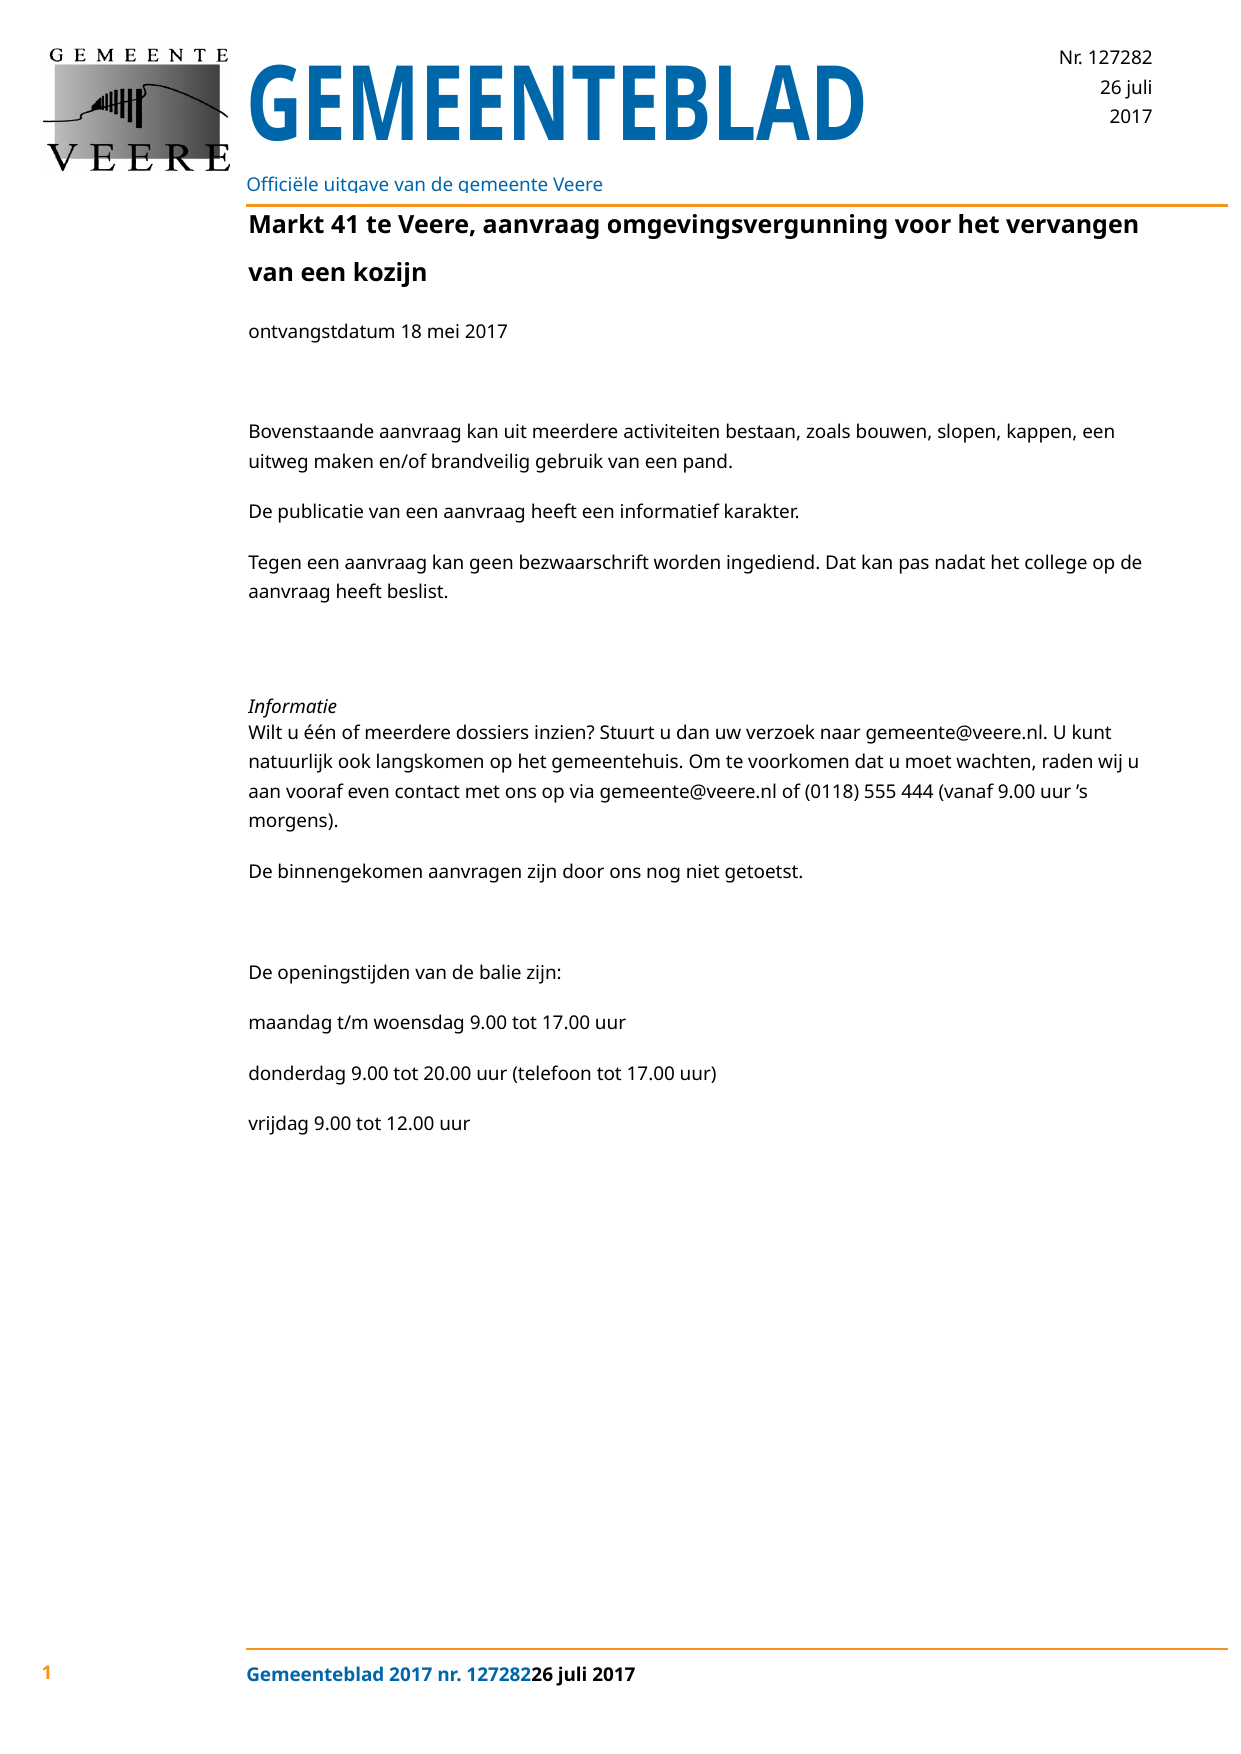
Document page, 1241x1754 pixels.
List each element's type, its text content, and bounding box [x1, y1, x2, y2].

text Tegen een aanvraag kan geen bezwaarschrift worden ingediend. Dat kan pas nadat het college op de aanvraag heeft beslist. [248, 549, 1152, 604]
text maandag t/m woensdag 9.00 tot 17.00 uur [248, 1009, 1152, 1035]
text vrijdag 9.00 tot 12.00 uur [248, 1110, 1152, 1136]
text Informatie [248, 693, 1152, 719]
text ontvangstdatum 18 mei 2017 [248, 318, 1152, 344]
text Markt 41 te Veere, aanvraag omgevingsvergunning voor het vervangen van een kozijn [248, 207, 1152, 288]
text De binnengekomen aanvragen zijn door ons nog niet getoetst. [248, 858, 1152, 884]
text Wilt u één of meerdere dossiers inzien? Stuurt u dan uw verzoek naar gemeente@veere.nl. U kunt natuurlijk ook langskomen op het gemeentehuis. Om te voorkomen dat u moet wachten, raden wij u aan vooraf even contact met ons op via gemeente@veere.nl of (0118) 555 444 (vanaf 9.00 uur ’s morgens). [248, 719, 1152, 833]
picture [41, 47, 231, 172]
text De publicatie van een aanvraag heeft een informatief karakter. [248, 499, 1152, 524]
text donderdag 9.00 tot 20.00 uur (telefoon tot 17.00 uur) [248, 1060, 1152, 1085]
text Bovenstaande aanvraag kan uit meerdere activiteiten bestaan, zoals bouwen, slopen, kappen, een uitweg maken en/of brandveilig gebruik van een pand. [248, 419, 1152, 474]
text De openingstijden van de balie zijn: [248, 959, 1152, 984]
